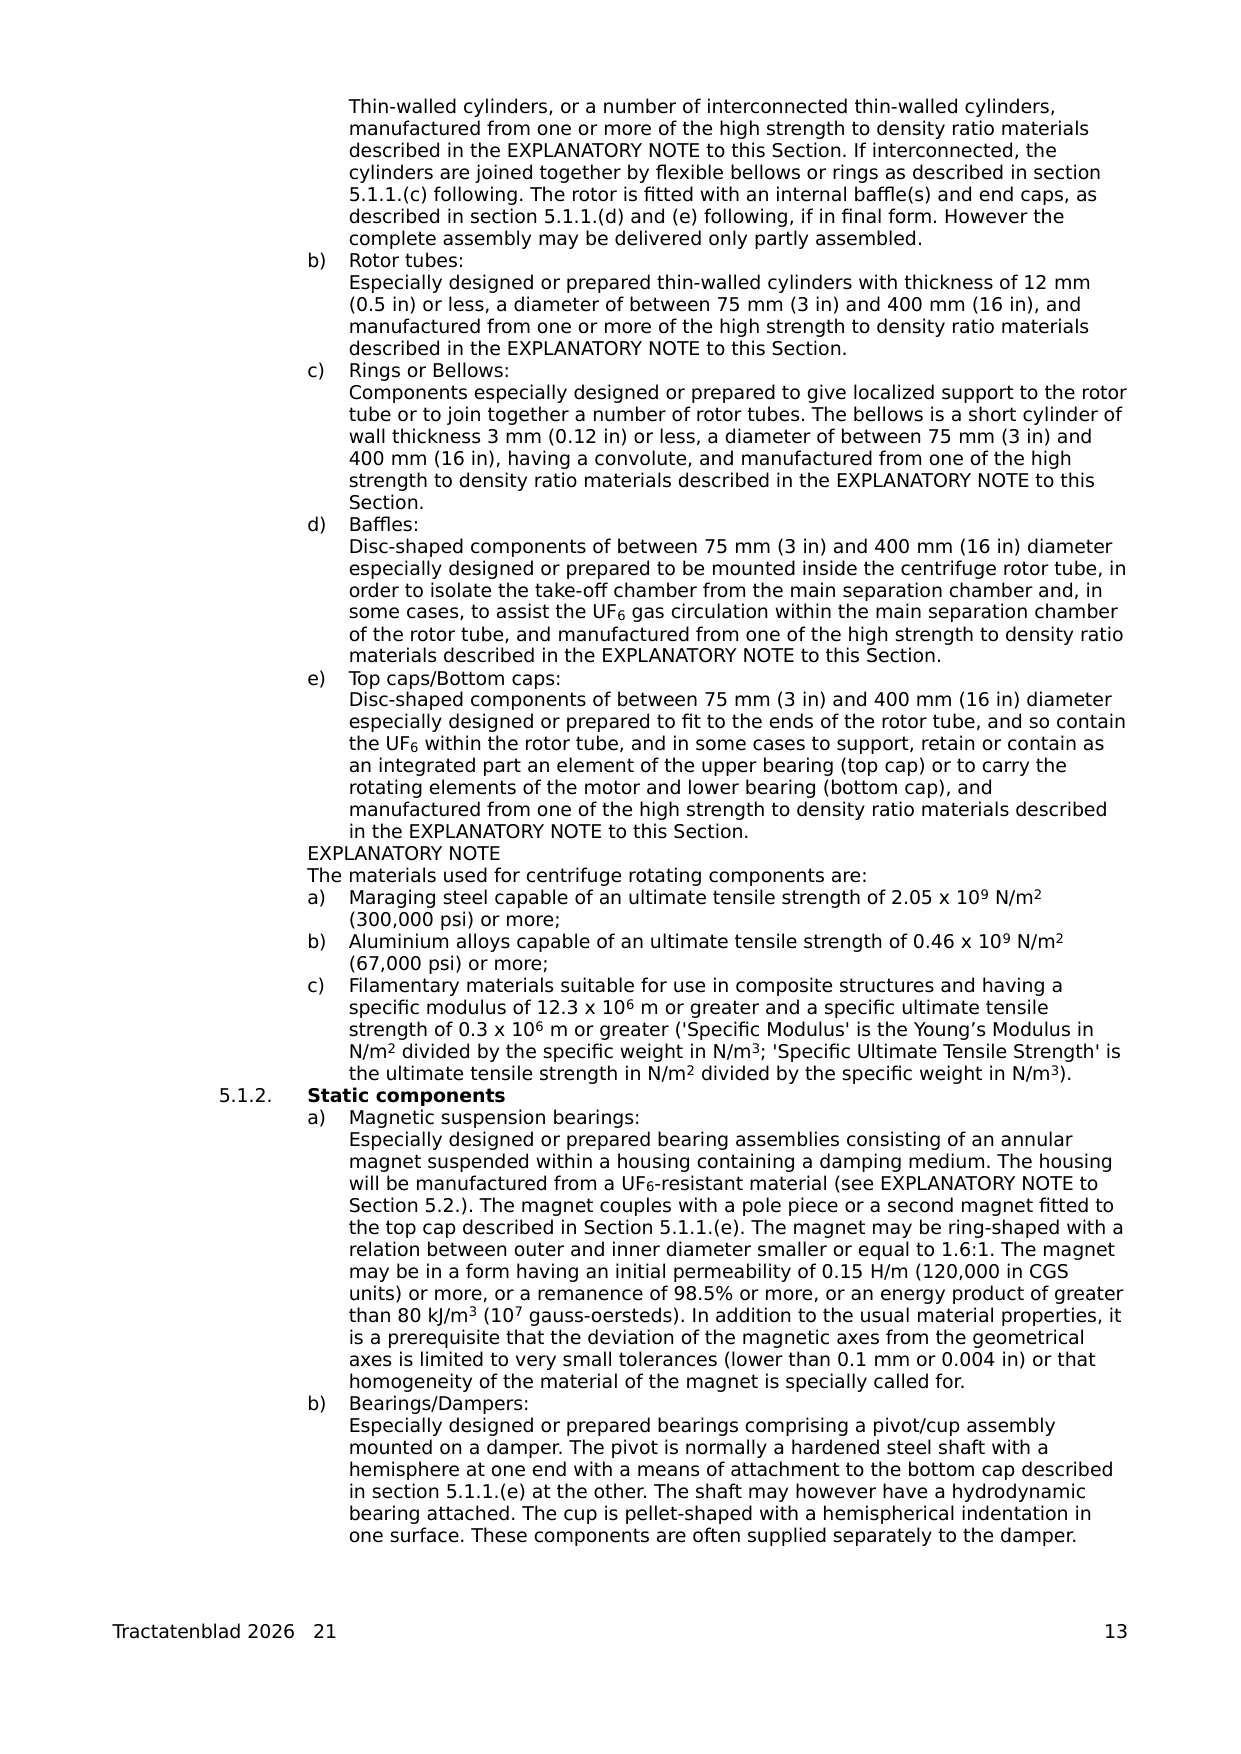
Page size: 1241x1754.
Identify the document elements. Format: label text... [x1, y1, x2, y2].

text c) Filamentary materials suitable for use in composite structures and having a specific modulus of 12.3 x 106 m or greater and a specific ultimate tensile strength of 0.3 x 106 m or greater ('Specific Modulus' is the Young’s Modulus in N/m2 divided by the specific weight in N/m3; 'Specific Ultimate Tensile Strength' is the ultimate tensile strength in N/m2 divided by the specific weight in N/m3). [307, 975, 1128, 1085]
text b) Rotor tubes: [307, 250, 1128, 272]
text Especially designed or prepared thin-walled cylinders with thickness of 12 mm (0.5 in) or less, a diameter of between 75 mm (3 in) and 400 mm (16 in), and manufactured from one or more of the high strength to density ratio materials described in the EXPLANATORY NOTE to this Section. [348, 272, 1128, 360]
text d) Baffles: [307, 513, 1128, 536]
text Especially designed or prepared bearing assemblies consisting of an annular magnet suspended within a housing containing a damping medium. The housing will be manufactured from a UF6-resistant material (see EXPLANATORY NOTE to Section 5.2.). The magnet couples with a pole piece or a second magnet fitted to the top cap described in Section 5.1.1.(e). The magnet may be ring-shaped with a relation between outer and inner diameter smaller or equal to 1.6:1. The magnet may be in a form having an initial permeability of 0.15 H/m (120,000 in CGS units) or more, or a remanence of 98.5% or more, or an energy product of greater than 80 kJ/m3 (107 gauss-oersteds). In addition to the usual material properties, it is a prerequisite that the deviation of the magnetic axes from the geometrical axes is limited to very small tolerances (lower than 0.1 mm or 0.004 in) or that homogeneity of the material of the magnet is specially called for. [348, 1129, 1128, 1393]
text The materials used for centrifuge rotating components are: [307, 865, 1128, 887]
text Especially designed or prepared bearings comprising a pivot/cup assembly mounted on a damper. The pivot is normally a hardened steel shaft with a hemisphere at one end with a means of attachment to the bottom cap described in section 5.1.1.(e) at the other. The shaft may however have a hydrodynamic bearing attached. The cup is pellet-shaped with a hemispherical indentation in one surface. These components are often supplied separately to the damper. [348, 1415, 1128, 1547]
text a) Maraging steel capable of an ultimate tensile strength of 2.05 x 109 N/m2 (300,000 psi) or more; [307, 887, 1128, 931]
text e) Top caps/Bottom caps: [307, 667, 1128, 689]
text Disc-shaped components of between 75 mm (3 in) and 400 mm (16 in) diameter especially designed or prepared to fit to the ends of the rotor tube, and so contain the UF6 within the rotor tube, and in some cases to support, retain or contain as an integrated part an element of the upper bearing (top cap) or to carry the rotating elements of the motor and lower bearing (bottom cap), and manufactured from one of the high strength to density ratio materials described in the EXPLANATORY NOTE to this Section. [348, 689, 1128, 843]
text Thin-walled cylinders, or a number of interconnected thin-walled cylinders, manufactured from one or more of the high strength to density ratio materials described in the EXPLANATORY NOTE to this Section. If interconnected, the cylinders are joined together by flexible bellows or rings as described in section 5.1.1.(c) following. The rotor is fitted with an internal baffle(s) and end caps, as described in section 5.1.1.(d) and (e) following, if in final form. However the complete assembly may be delivered only partly assembled. [348, 96, 1128, 250]
text EXPLANATORY NOTE [307, 843, 1128, 865]
text Disc-shaped components of between 75 mm (3 in) and 400 mm (16 in) diameter especially designed or prepared to be mounted inside the centrifuge rotor tube, in order to isolate the take-off chamber from the main separation chamber and, in some cases, to assist the UF6 gas circulation within the main separation chamber of the rotor tube, and manufactured from one of the high strength to density ratio materials described in the EXPLANATORY NOTE to this Section. [348, 536, 1128, 667]
text a) Magnetic suspension bearings: [307, 1107, 1128, 1129]
text Components especially designed or prepared to give localized support to the rotor tube or to join together a number of rotor tubes. The bellows is a short cylinder of wall thickness 3 mm (0.12 in) or less, a diameter of between 75 mm (3 in) and 400 mm (16 in), having a convolute, and manufactured from one of the high strength to density ratio materials described in the EXPLANATORY NOTE to this Section. [348, 382, 1128, 513]
text b) Bearings/Dampers: [307, 1393, 1128, 1415]
text c) Rings or Bellows: [307, 360, 1128, 382]
text b) Aluminium alloys capable of an ultimate tensile strength of 0.46 x 109 N/m2 (67,000 psi) or more; [307, 931, 1128, 975]
text 5.1.2. Static components [218, 1085, 1128, 1107]
